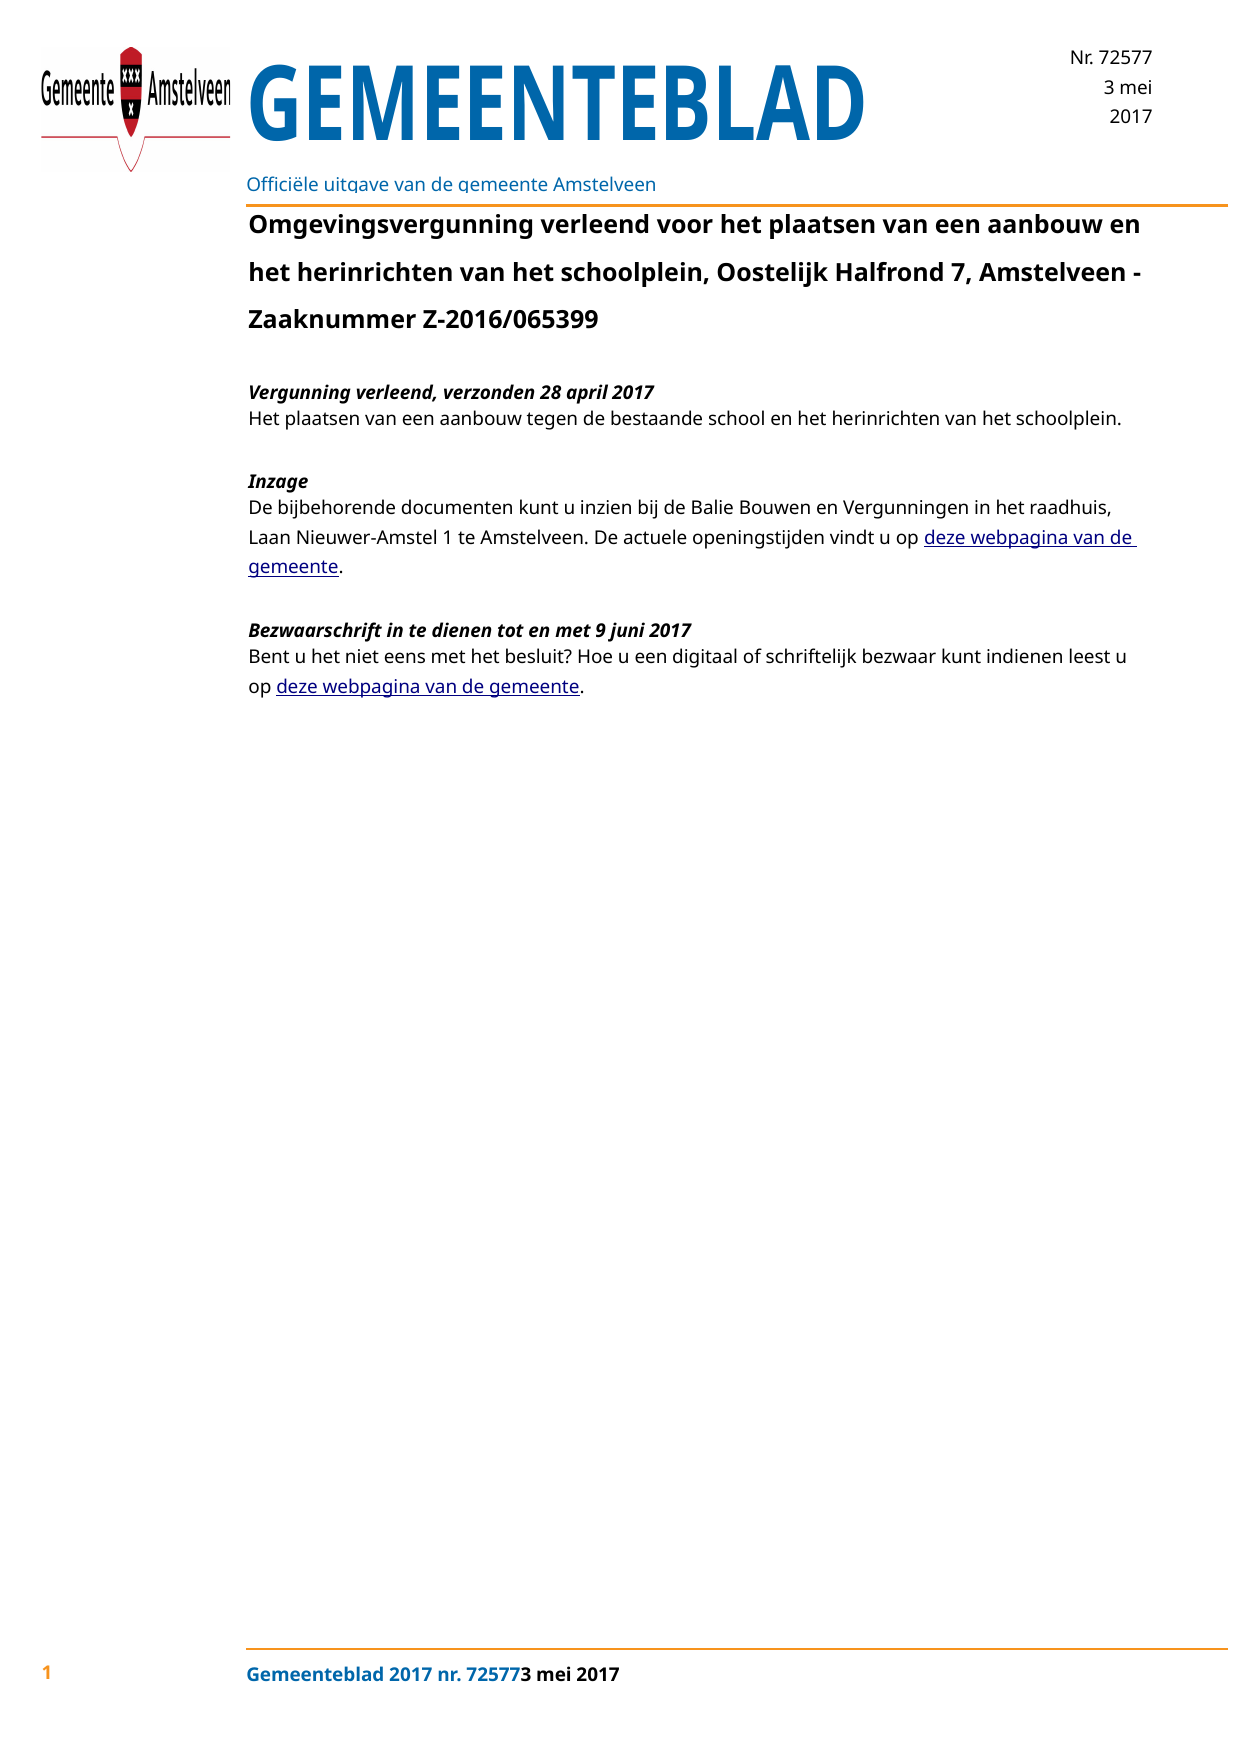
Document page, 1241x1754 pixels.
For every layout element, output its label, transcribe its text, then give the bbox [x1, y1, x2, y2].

text Het plaatsen van een aanbouw tegen de bestaande school en het herinrichten van het schoolplein. [248, 405, 1152, 431]
text De bijbehorende documenten kunt u inzien bij de Balie Bouwen en Vergunningen in het raadhuis, Laan Nieuwer-Amstel 1 te Amstelveen. De actuele openingstijden vindt u op deze webpagina van de gemeente. [248, 494, 1152, 579]
text Bezwaarschrift in te dienen tot en met 9 juni 2017 [248, 618, 1152, 643]
picture [41, 47, 231, 172]
text Vergunning verleend, verzonden 28 april 2017 [248, 379, 1152, 405]
text Bent u het niet eens met het besluit? Hoe u een digitaal of schriftelijk bezwaar kunt indienen leest u op deze webpagina van de gemeente. [248, 643, 1152, 699]
text Omgevingsvergunning verleend voor het plaatsen van een aanbouw en het herinrichten van het schoolplein, Oostelijk Halfrond 7, Amstelveen - Zaaknummer Z-2016/065399 [248, 207, 1152, 336]
text Inzage [248, 469, 1152, 494]
